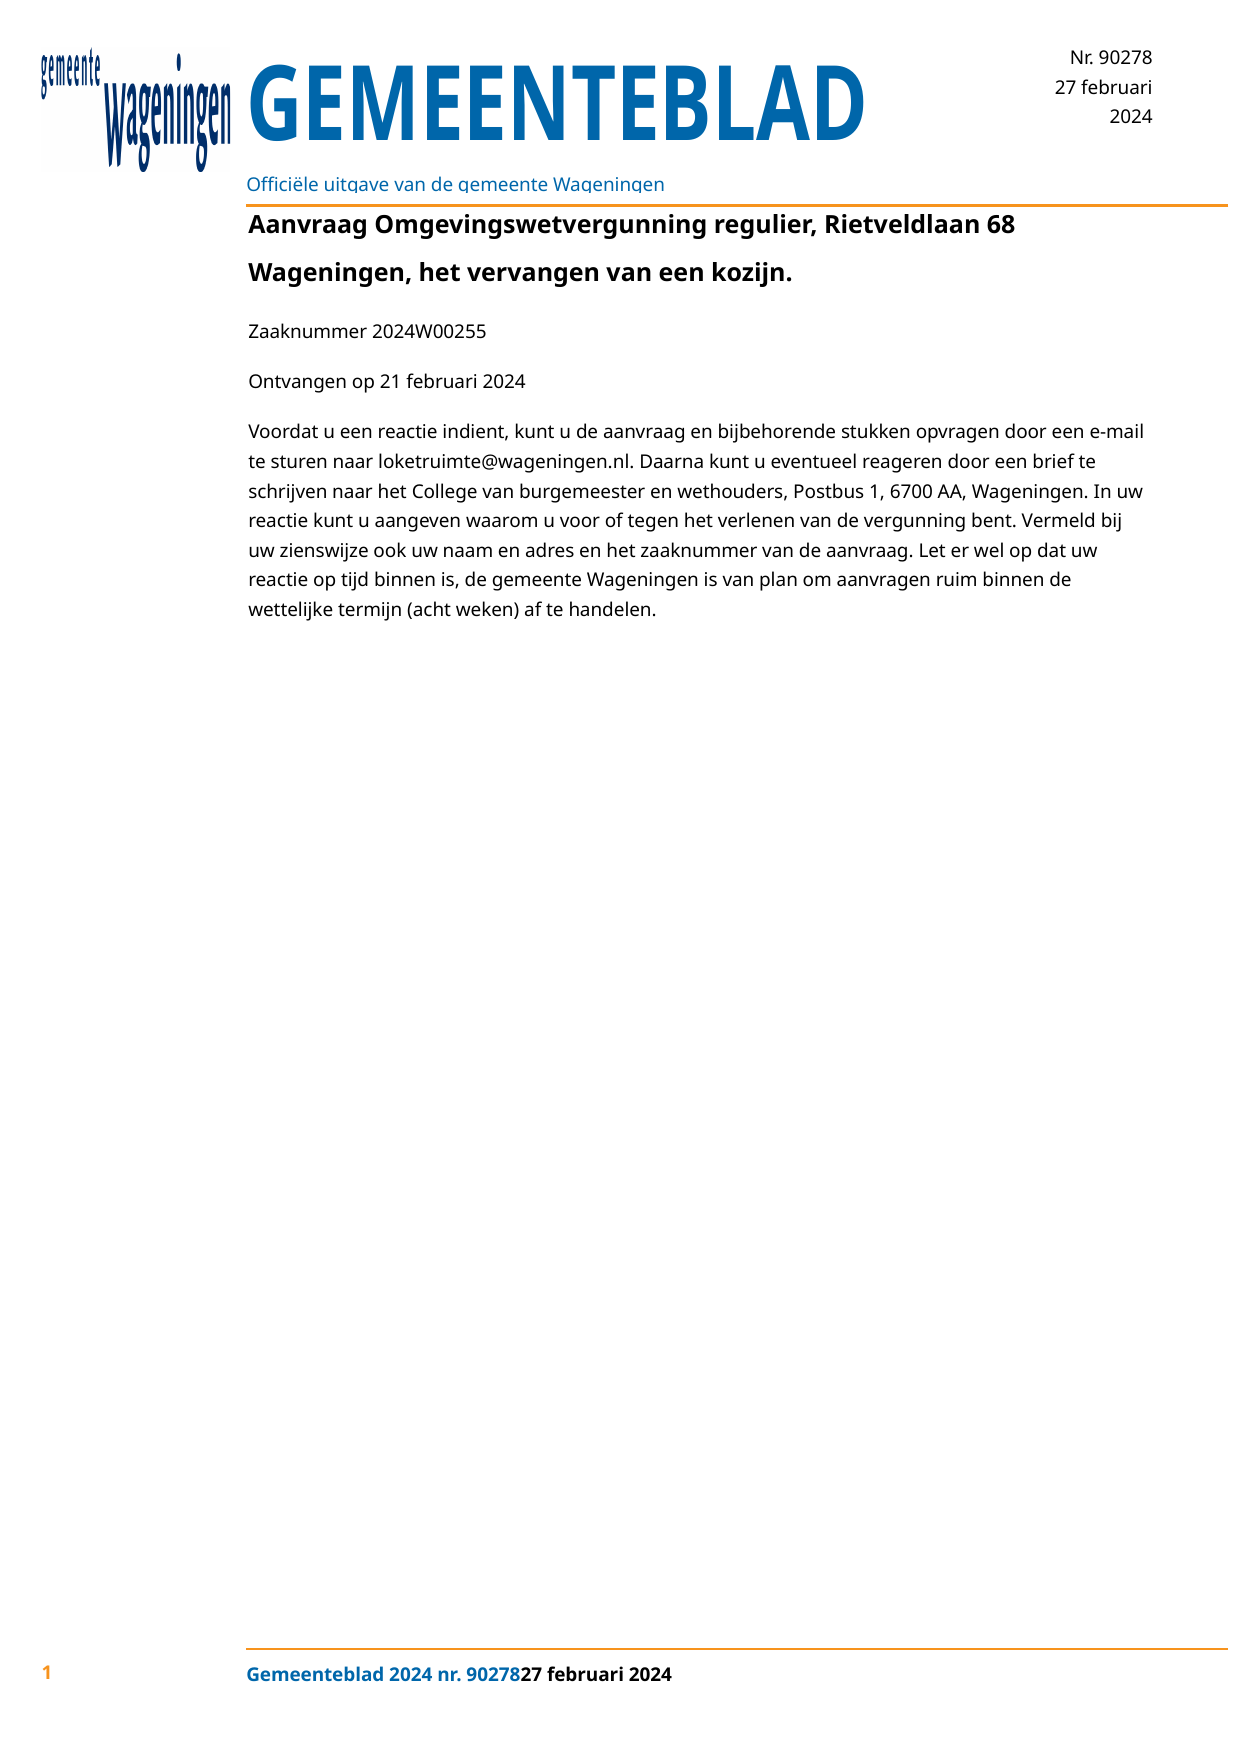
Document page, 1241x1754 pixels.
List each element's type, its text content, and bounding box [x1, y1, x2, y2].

picture [41, 47, 231, 172]
text Zaaknummer 2024W00255 [248, 318, 1152, 344]
text Voordat u een reactie indient, kunt u de aanvraag en bijbehorende stukken opvragen door een e-mail te sturen naar loketruimte@wageningen.nl. Daarna kunt u eventueel reageren door een brief te schrijven naar het College van burgemeester en wethouders, Postbus 1, 6700 AA, Wageningen. In uw reactie kunt u aangeven waarom u voor of tegen het verlenen van de vergunning bent. Vermeld bij uw zienswijze ook uw naam en adres en het zaaknummer van de aanvraag. Let er wel op dat uw reactie op tijd binnen is, de gemeente Wageningen is van plan om aanvragen ruim binnen de wettelijke termijn (acht weken) af te handelen. [248, 419, 1152, 622]
text Ontvangen op 21 februari 2024 [248, 368, 1152, 394]
text Aanvraag Omgevingswetvergunning regulier, Rietveldlaan 68 Wageningen, het vervangen van een kozijn. [248, 207, 1152, 288]
